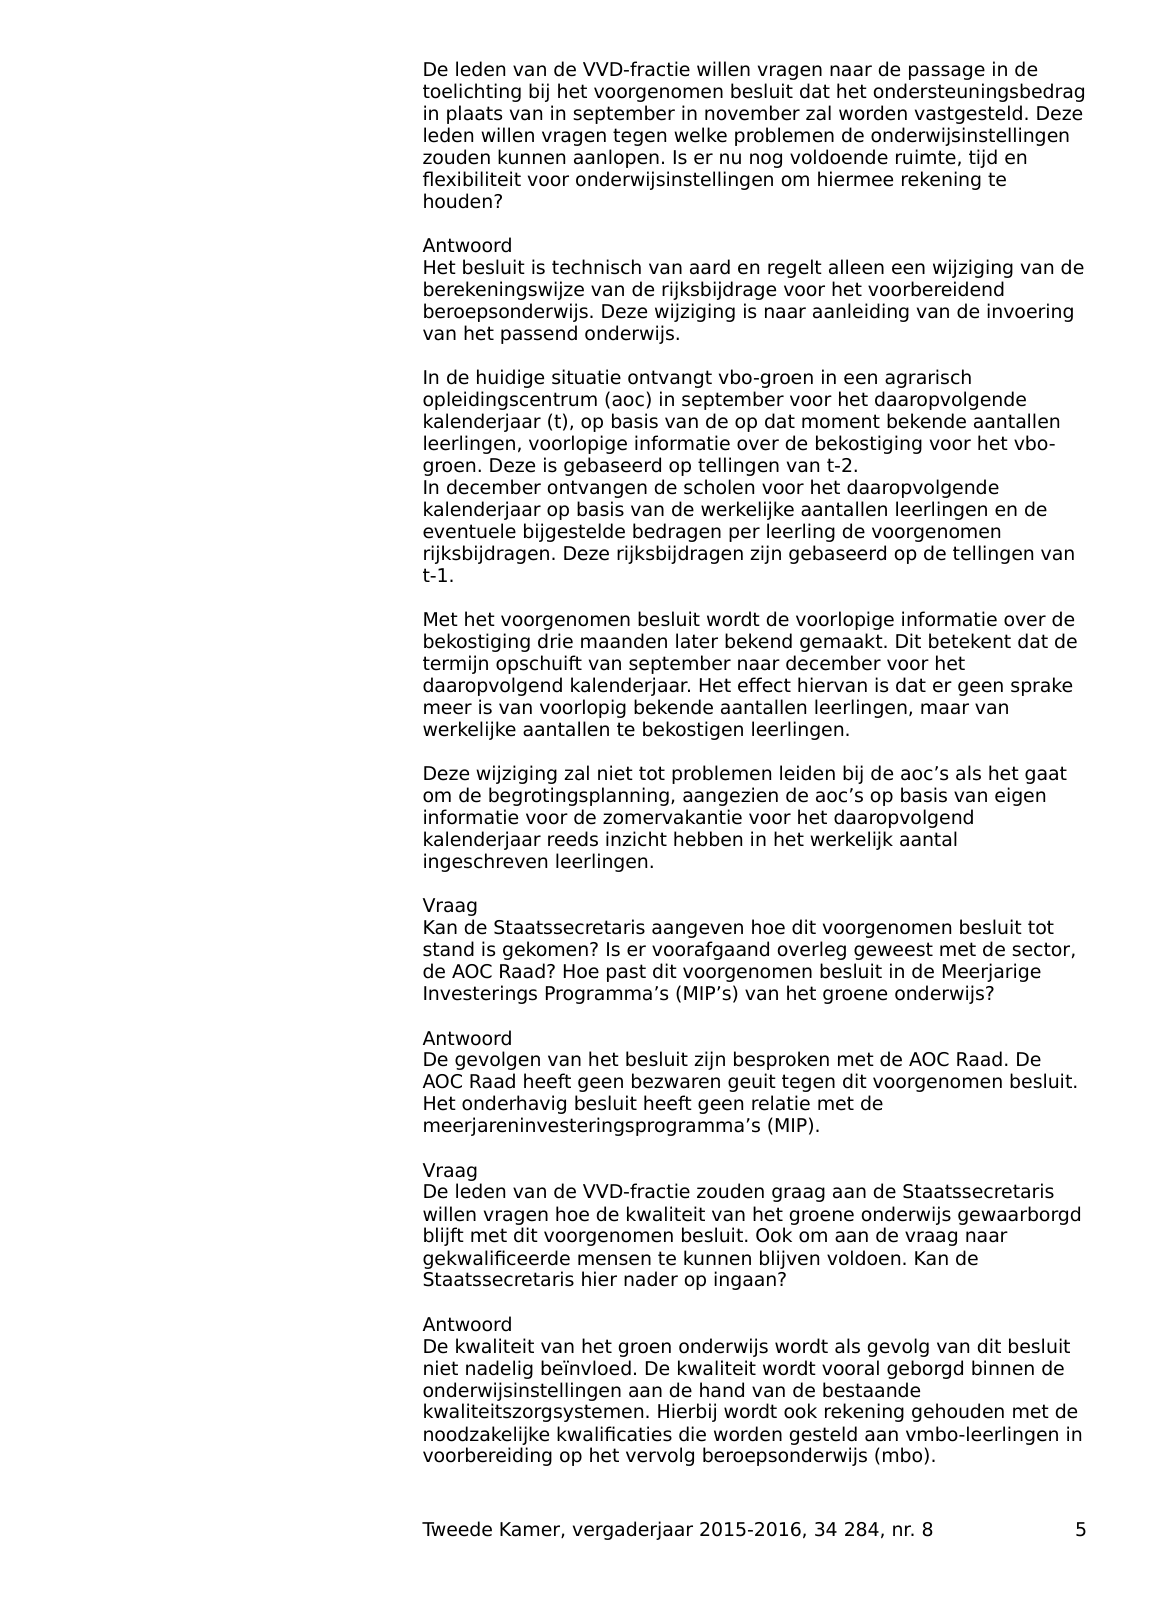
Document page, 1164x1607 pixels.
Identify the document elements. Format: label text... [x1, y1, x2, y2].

text Deze wijziging zal niet tot problemen leiden bij de aoc’s als het gaat om de begrotingsplanning, aangezien de aoc’s op basis van eigen informatie voor de zomervakantie voor het daaropvolgend kalenderjaar reeds inzicht hebben in het werkelijk aantal ingeschreven leerlingen. [422, 763, 1087, 873]
text Antwoord [422, 1313, 1087, 1336]
text Antwoord [422, 1027, 1087, 1049]
text Vraag [422, 895, 1087, 917]
text De leden van de VVD-fractie zouden graag aan de Staatssecretaris willen vragen hoe de kwaliteit van het groene onderwijs gewaarborgd blijft met dit voorgenomen besluit. Ook om aan de vraag naar gekwalificeerde mensen te kunnen blijven voldoen. Kan de Staatssecretaris hier nader op ingaan? [422, 1181, 1087, 1291]
text Het besluit is technisch van aard en regelt alleen een wijziging van de berekeningswijze van de rijksbijdrage voor het voorbereidend beroepsonderwijs. Deze wijziging is naar aanleiding van de invoering van het passend onderwijs. [422, 257, 1087, 345]
text Vraag [422, 1159, 1087, 1181]
text In december ontvangen de scholen voor het daaropvolgende kalenderjaar op basis van de werkelijke aantallen leerlingen en de eventuele bijgestelde bedragen per leerling de voorgenomen rijksbijdragen. Deze rijksbijdragen zijn gebaseerd op de tellingen van t-1. [422, 477, 1087, 587]
text Antwoord [422, 235, 1087, 257]
text De kwaliteit van het groen onderwijs wordt als gevolg van dit besluit niet nadelig beïnvloed. De kwaliteit wordt vooral geborgd binnen de onderwijsinstellingen aan de hand van de bestaande kwaliteitszorgsystemen. Hierbij wordt ook rekening gehouden met de noodzakelijke kwalificaties die worden gesteld aan vmbo-leerlingen in voorbereiding op het vervolg beroepsonderwijs (mbo). [422, 1336, 1087, 1467]
text Kan de Staatssecretaris aangeven hoe dit voorgenomen besluit tot stand is gekomen? Is er voorafgaand overleg geweest met de sector, de AOC Raad? Hoe past dit voorgenomen besluit in de Meerjarige Investerings Programma’s (MIP’s) van het groene onderwijs? [422, 917, 1087, 1005]
text De leden van de VVD-fractie willen vragen naar de passage in de toelichting bij het voorgenomen besluit dat het ondersteuningsbedrag in plaats van in september in november zal worden vastgesteld. Deze leden willen vragen tegen welke problemen de onderwijsinstellingen zouden kunnen aanlopen. Is er nu nog voldoende ruimte, tijd en flexibiliteit voor onderwijsinstellingen om hiermee rekening te houden? [422, 59, 1087, 213]
text Met het voorgenomen besluit wordt de voorlopige informatie over de bekostiging drie maanden later bekend gemaakt. Dit betekent dat de termijn opschuift van september naar december voor het daaropvolgend kalenderjaar. Het effect hiervan is dat er geen sprake meer is van voorlopig bekende aantallen leerlingen, maar van werkelijke aantallen te bekostigen leerlingen. [422, 609, 1087, 741]
text De gevolgen van het besluit zijn besproken met de AOC Raad. De AOC Raad heeft geen bezwaren geuit tegen dit voorgenomen besluit. Het onderhavig besluit heeft geen relatie met de meerjareninvesteringsprogramma’s (MIP). [422, 1049, 1087, 1137]
text In de huidige situatie ontvangt vbo-groen in een agrarisch opleidingscentrum (aoc) in september voor het daaropvolgende kalenderjaar (t), op basis van de op dat moment bekende aantallen leerlingen, voorlopige informatie over de bekostiging voor het vbo-groen. Deze is gebaseerd op tellingen van t-2. [422, 367, 1087, 477]
